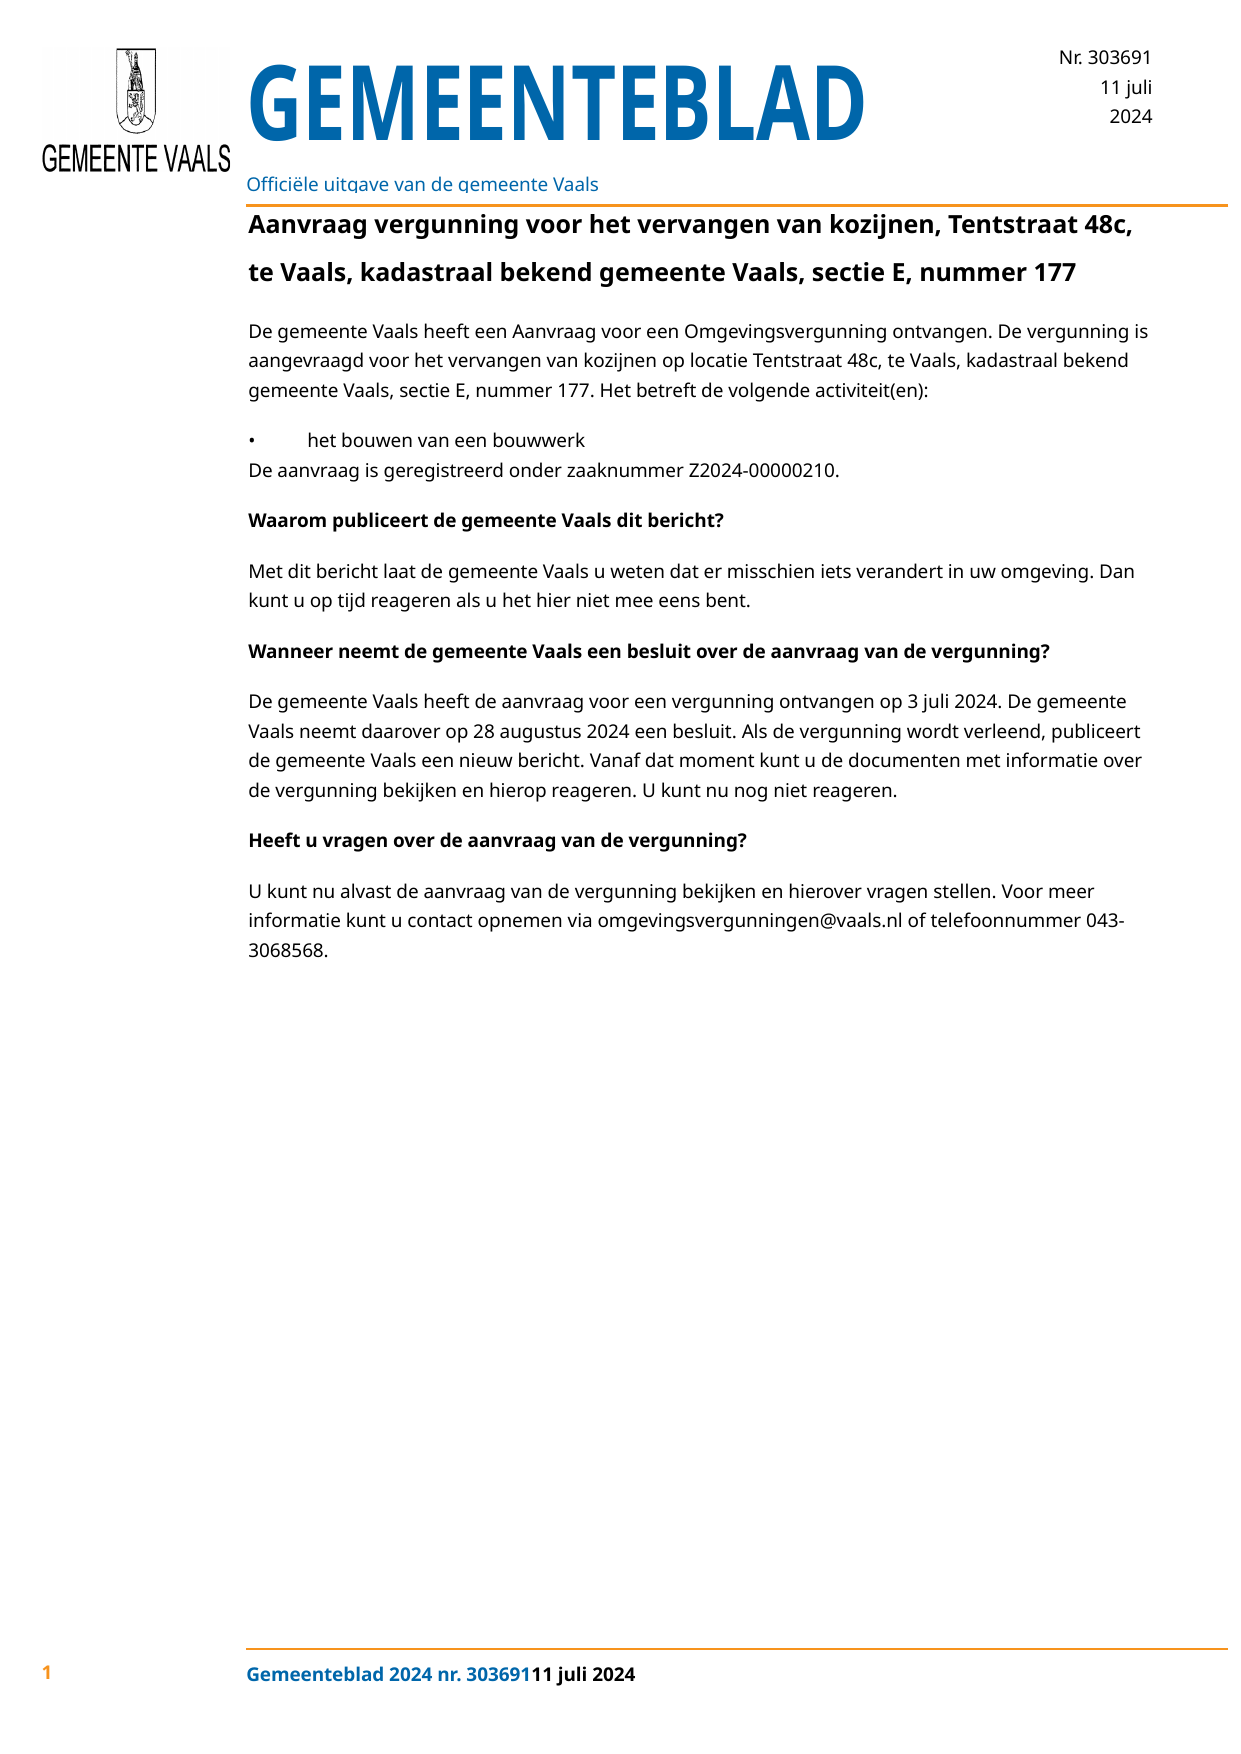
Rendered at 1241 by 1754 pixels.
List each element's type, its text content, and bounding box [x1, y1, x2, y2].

list het bouwen van een bouwwerk [248, 427, 1152, 453]
text Heeft u vragen over de aanvraag van de vergunning? [248, 827, 1152, 853]
text De gemeente Vaals heeft de aanvraag voor een vergunning ontvangen op 3 juli 2024. De gemeente Vaals neemt daarover op 28 augustus 2024 een besluit. Als de vergunning wordt verleend, publiceert de gemeente Vaals een nieuw bericht. Vanaf dat moment kunt u de documenten met informatie over de vergunning bekijken en hierop reageren. U kunt nu nog niet reageren. [248, 688, 1152, 803]
text De gemeente Vaals heeft een Aanvraag voor een Omgevingsvergunning ontvangen. De vergunning is aangevraagd voor het vervangen van kozijnen op locatie Tentstraat 48c, te Vaals, kadastraal bekend gemeente Vaals, sectie E, nummer 177. Het betreft de volgende activiteit(en): [248, 318, 1152, 403]
text Aanvraag vergunning voor het vervangen van kozijnen, Tentstraat 48c, te Vaals, kadastraal bekend gemeente Vaals, sectie E, nummer 177 [248, 207, 1152, 288]
text Waarom publiceert de gemeente Vaals dit bericht? [248, 507, 1152, 533]
text Met dit bericht laat de gemeente Vaals u weten dat er misschien iets verandert in uw omgeving. Dan kunt u op tijd reageren als u het hier niet mee eens bent. [248, 558, 1152, 613]
text U kunt nu alvast de aanvraag van de vergunning bekijken en hierover vragen stellen. Voor meer informatie kunt u contact opnemen via omgevingsvergunningen@vaals.nl of telefoonnummer 043-3068568. [248, 878, 1152, 963]
picture [41, 47, 231, 172]
text De aanvraag is geregistreerd onder zaaknummer Z2024-00000210. [248, 457, 1152, 483]
text Wanneer neemt de gemeente Vaals een besluit over de aanvraag van de vergunning? [248, 638, 1152, 664]
